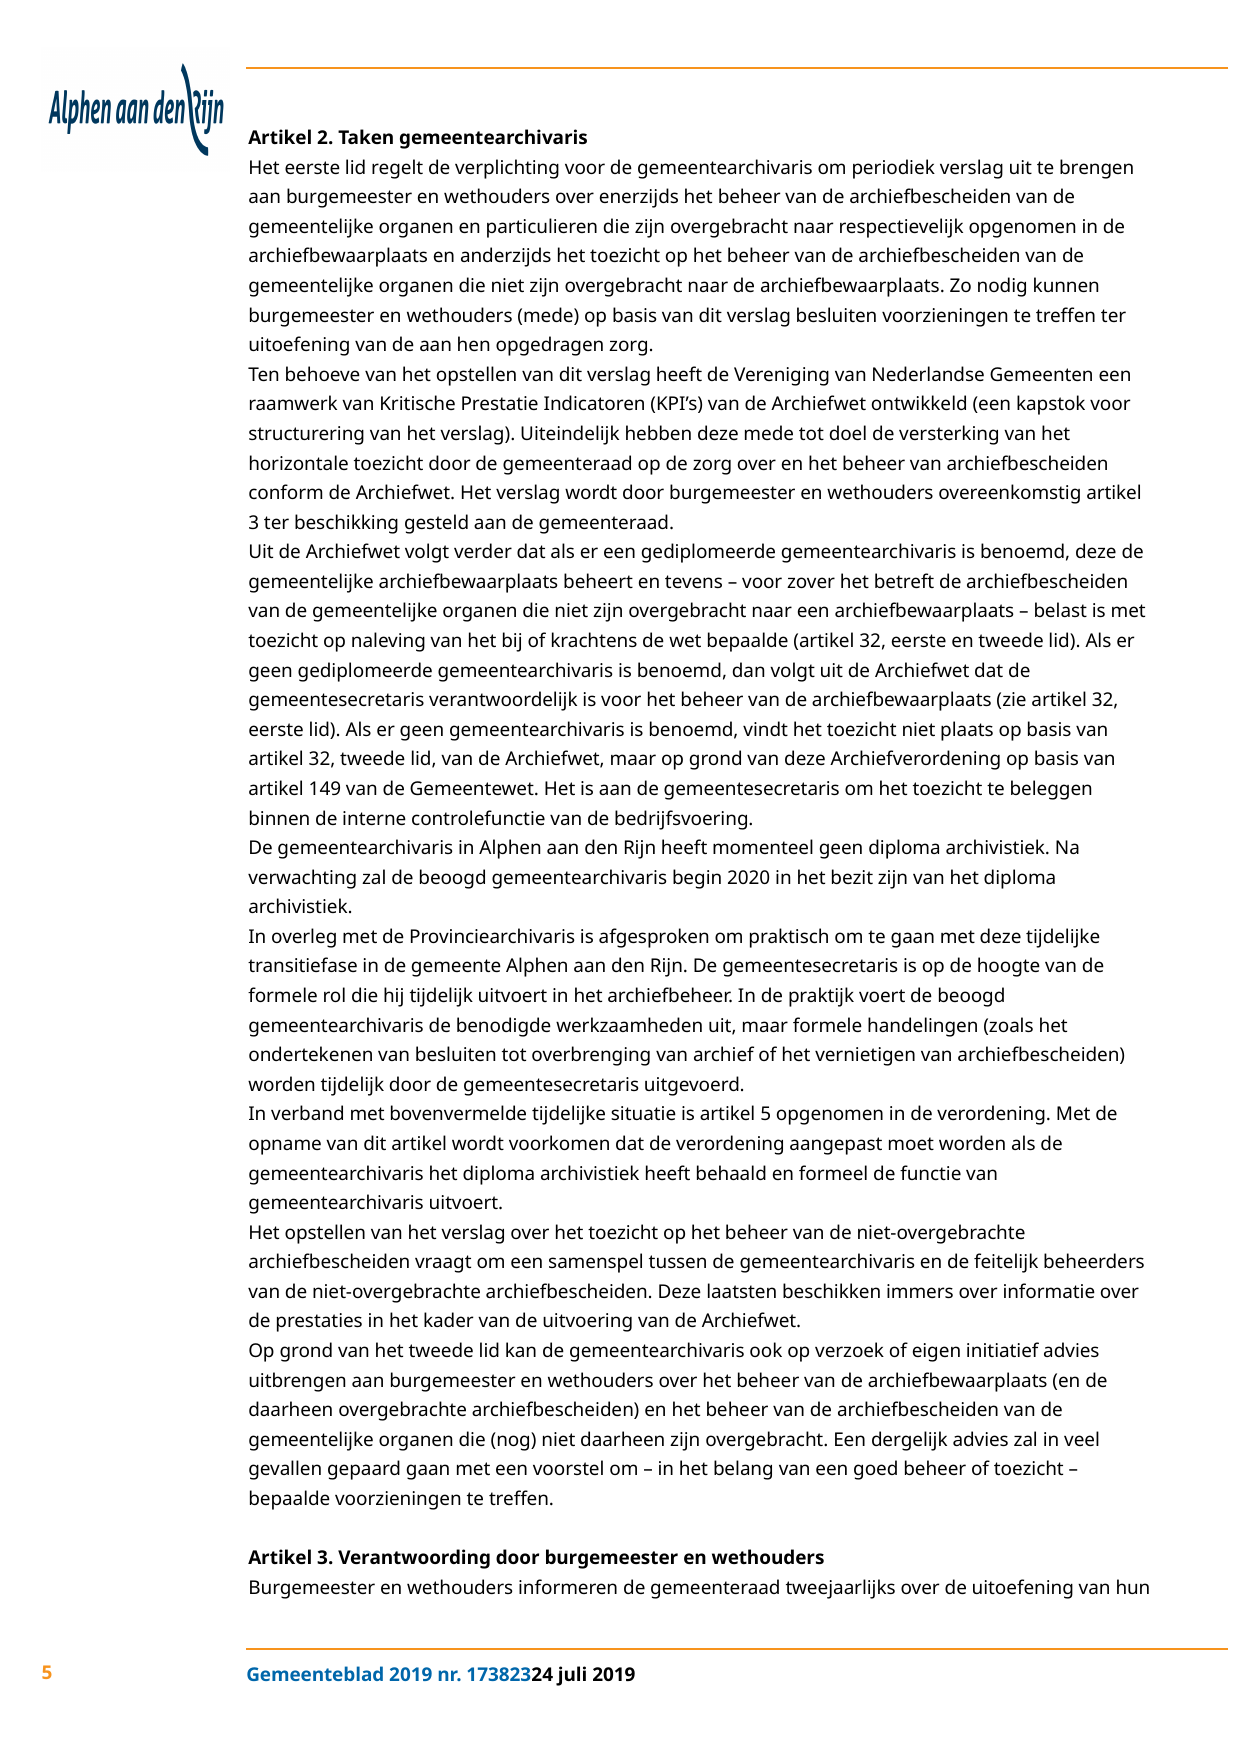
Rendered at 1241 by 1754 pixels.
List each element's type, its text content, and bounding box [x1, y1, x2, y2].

text Ten behoeve van het opstellen van dit verslag heeft de Vereniging van Nederlandse Gemeenten een raamwerk van Kritische Prestatie Indicatoren (KPI’s) van de Archiefwet ontwikkeld (een kapstok voor structurering van het verslag). Uiteindelijk hebben deze mede tot doel de versterking van het horizontale toezicht door de gemeenteraad op de zorg over en het beheer van archiefbescheiden conform de Archiefwet. Het verslag wordt door burgemeester en wethouders overeenkomstig artikel 3 ter beschikking gesteld aan de gemeenteraad. [248, 361, 1152, 535]
text In overleg met de Provinciearchivaris is afgesproken om praktisch om te gaan met deze tijdelijke transitiefase in de gemeente Alphen aan den Rijn. De gemeentesecretaris is op de hoogte van de formele rol die hij tijdelijk uitvoert in het archiefbeheer. In de praktijk voert de beoogd gemeentearchivaris de benodigde werkzaamheden uit, maar formele handelingen (zoals het ondertekenen van besluiten tot overbrenging van archief of het vernietigen van archiefbescheiden) worden tijdelijk door de gemeentesecretaris uitgevoerd. [248, 923, 1152, 1097]
text De gemeentearchivaris in Alphen aan den Rijn heeft momenteel geen diploma archivistiek. Na verwachting zal de beoogd gemeentearchivaris begin 2020 in het bezit zijn van het diploma archivistiek. [248, 834, 1152, 919]
text Artikel 3. Verantwoording door burgemeester en wethouders [248, 1544, 1152, 1570]
text Burgemeester en wethouders informeren de gemeenteraad tweejaarlijks over de uitoefening van hun [248, 1574, 1152, 1600]
text In verband met bovenvermelde tijdelijke situatie is artikel 5 opgenomen in de verordening. Met de opname van dit artikel wordt voorkomen dat de verordening aangepast moet worden als de gemeentearchivaris het diploma archivistiek heeft behaald en formeel de functie van gemeentearchivaris uitvoert. [248, 1101, 1152, 1215]
text Op grond van het tweede lid kan de gemeentearchivaris ook op verzoek of eigen initiatief advies uitbrengen aan burgemeester en wethouders over het beheer van de archiefbewaarplaats (en de daarheen overgebrachte archiefbescheiden) en het beheer van de archiefbescheiden van de gemeentelijke organen die (nog) niet daarheen zijn overgebracht. Een dergelijk advies zal in veel gevallen gepaard gaan met een voorstel om – in het belang van een goed beheer of toezicht – bepaalde voorzieningen te treffen. [248, 1337, 1152, 1511]
text Het eerste lid regelt de verplichting voor de gemeentearchivaris om periodiek verslag uit te brengen aan burgemeester en wethouders over enerzijds het beheer van de archiefbescheiden van de gemeentelijke organen en particulieren die zijn overgebracht naar respectievelijk opgenomen in de archiefbewaarplaats en anderzijds het toezicht op het beheer van de archiefbescheiden van de gemeentelijke organen die niet zijn overgebracht naar de archiefbewaarplaats. Zo nodig kunnen burgemeester en wethouders (mede) op basis van dit verslag besluiten voorzieningen te treffen ter uitoefening van de aan hen opgedragen zorg. [248, 154, 1152, 357]
text Artikel 2. Taken gemeentearchivaris [248, 124, 1152, 150]
text Het opstellen van het verslag over het toezicht op het beheer van de niet-overgebrachte archiefbescheiden vraagt om een samenspel tussen de gemeentearchivaris en de feitelijk beheerders van de niet-overgebrachte archiefbescheiden. Deze laatsten beschikken immers over informatie over de prestaties in het kader van de uitvoering van de Archiefwet. [248, 1219, 1152, 1333]
picture [41, 47, 231, 172]
text Uit de Archiefwet volgt verder dat als er een gediplomeerde gemeentearchivaris is benoemd, deze de gemeentelijke archiefbewaarplaats beheert en tevens – voor zover het betreft de archiefbescheiden van de gemeentelijke organen die niet zijn overgebracht naar een archiefbewaarplaats – belast is met toezicht op naleving van het bij of krachtens de wet bepaalde (artikel 32, eerste en tweede lid). Als er geen gediplomeerde gemeentearchivaris is benoemd, dan volgt uit de Archiefwet dat de gemeentesecretaris verantwoordelijk is voor het beheer van de archiefbewaarplaats (zie artikel 32, eerste lid). Als er geen gemeentearchivaris is benoemd, vindt het toezicht niet plaats op basis van artikel 32, tweede lid, van de Archiefwet, maar op grond van deze Archiefverordening op basis van artikel 149 van de Gemeentewet. Het is aan de gemeentesecretaris om het toezicht te beleggen binnen de interne controlefunctie van de bedrijfsvoering. [248, 538, 1152, 831]
